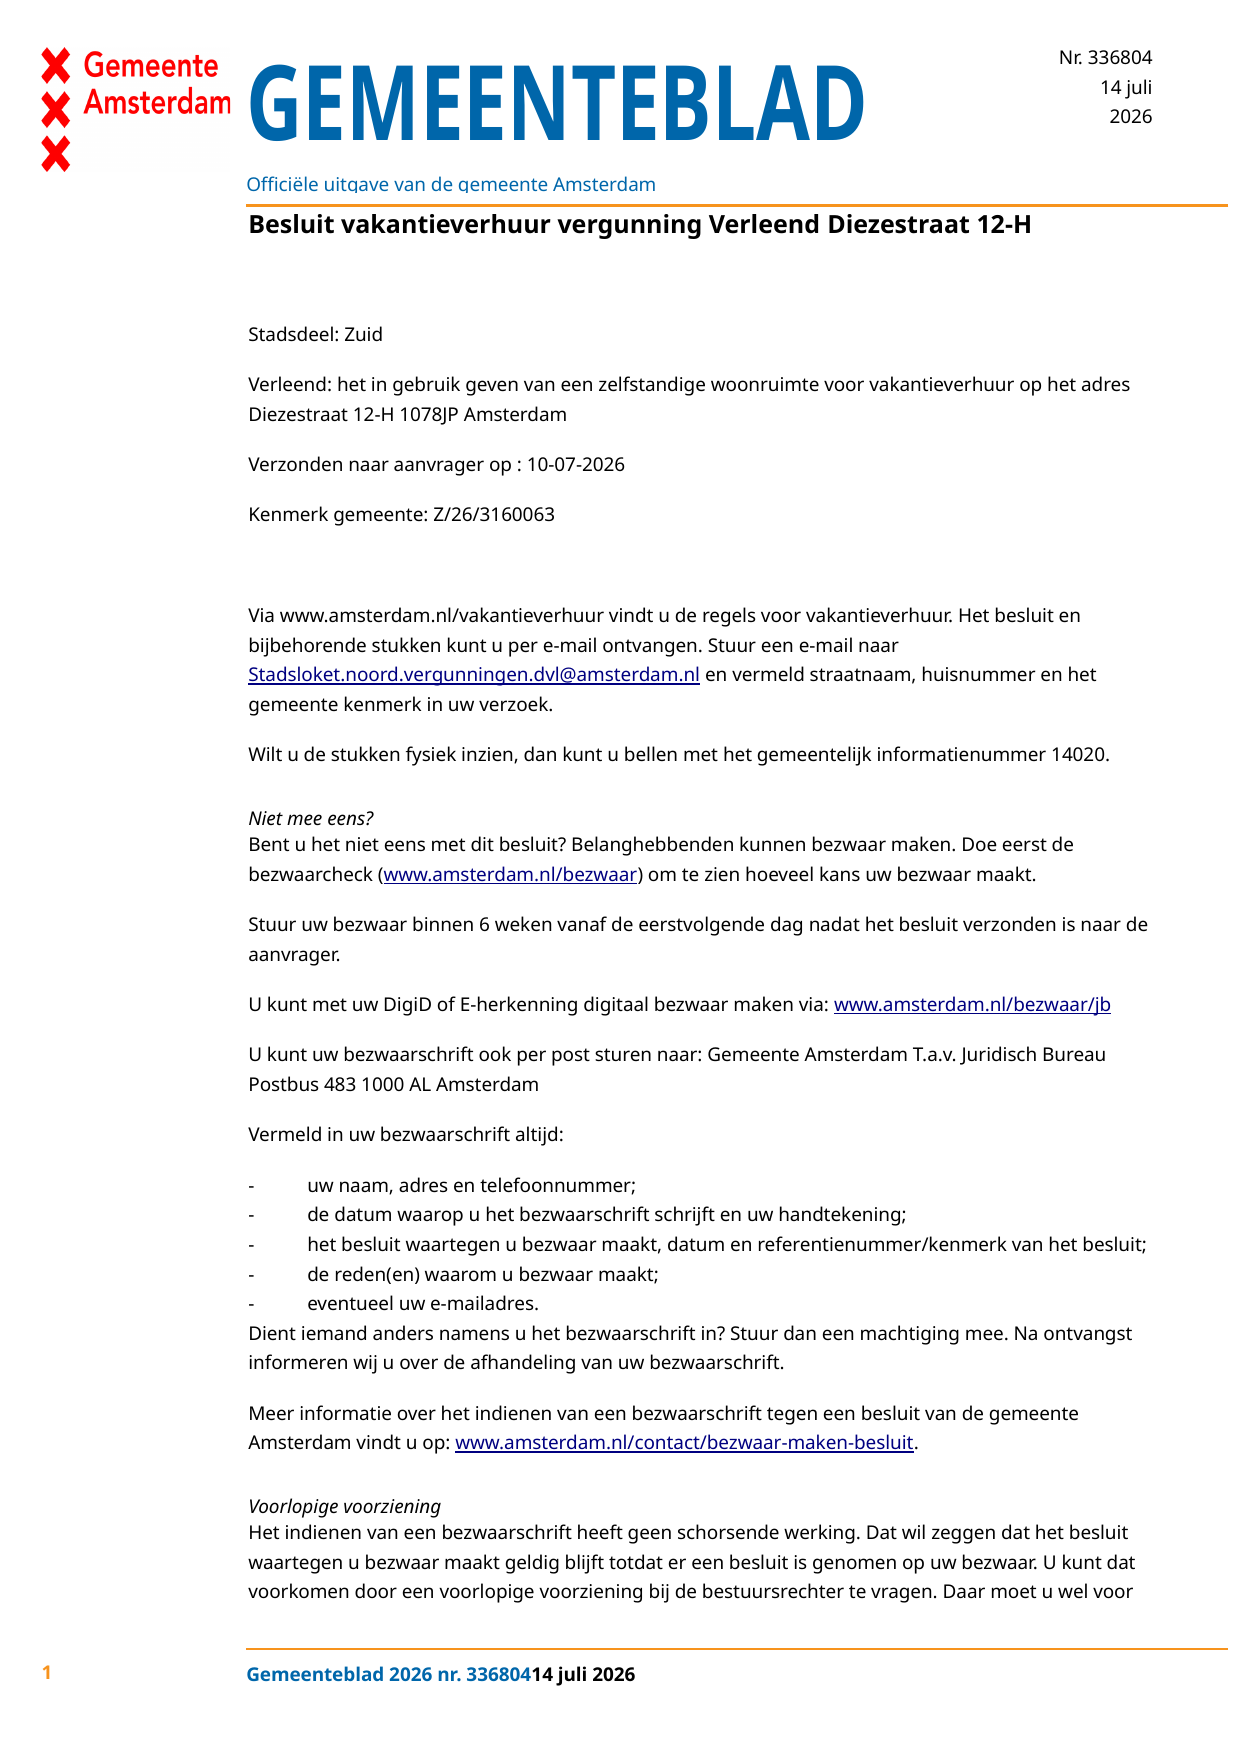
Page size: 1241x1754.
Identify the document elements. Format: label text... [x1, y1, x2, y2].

list eventueel uw e-mailadres. [248, 1290, 1152, 1316]
text Verleend: het in gebruik geven van een zelfstandige woonruimte voor vakantieverhuur op het adres Diezestraat 12-H 1078JP Amsterdam [248, 371, 1152, 426]
text Bent u het niet eens met dit besluit? Belanghebbenden kunnen bezwaar maken. Doe eerst de bezwaarcheck (www.amsterdam.nl/bezwaar) om te zien hoeveel kans uw bezwaar maakt. [248, 831, 1152, 887]
text Dient iemand anders namens u het bezwaarschrift in? Stuur dan een machtiging mee. Na ontvangst informeren wij u over de afhandeling van uw bezwaarschrift. [248, 1320, 1152, 1375]
list de reden(en) waarom u bezwaar maakt; [248, 1261, 1152, 1287]
text Niet mee eens? [248, 806, 1152, 831]
text Via www.amsterdam.nl/vakantieverhuur vindt u de regels voor vakantieverhuur. Het besluit en bijbehorende stukken kunt u per e-mail ontvangen. Stuur een e-mail naar Stadsloket.noord.vergunningen.dvl@amsterdam.nl en vermeld straatnaam, huisnummer en het gemeente kenmerk in uw verzoek. [248, 602, 1152, 717]
text Vermeld in uw bezwaarschrift altijd: [248, 1122, 1152, 1147]
text U kunt uw bezwaarschrift ook per post sturen naar: Gemeente Amsterdam T.a.v. Juridisch Bureau Postbus 483 1000 AL Amsterdam [248, 1042, 1152, 1097]
text Stuur uw bezwaar binnen 6 weken vanaf de eerstvolgende dag nadat het besluit verzonden is naar de aanvrager. [248, 911, 1152, 967]
text Besluit vakantieverhuur vergunning Verleend Diezestraat 12-H [248, 207, 1152, 241]
text Meer informatie over het indienen van een bezwaarschrift tegen een besluit van de gemeente Amsterdam vindt u op: www.amsterdam.nl/contact/bezwaar-maken-besluit. [248, 1400, 1152, 1455]
text Voorlopige voorziening [248, 1493, 1152, 1519]
text Verzonden naar aanvrager op : 10-07-2026 [248, 451, 1152, 477]
picture [41, 47, 231, 172]
text Het indienen van een bezwaarschrift heeft geen schorsende werking. Dat wil zeggen dat het besluit waartegen u bezwaar maakt geldig blijft totdat er een besluit is genomen op uw bezwaar. U kunt dat voorkomen door een voorlopige voorziening bij de bestuursrechter te vragen. Daar moet u wel voor [248, 1519, 1152, 1604]
text U kunt met uw DigiD of E-herkenning digitaal bezwaar maken via: www.amsterdam.nl/bezwaar/jb [248, 991, 1152, 1017]
text Kenmerk gemeente: Z/26/3160063 [248, 502, 1152, 527]
text Wilt u de stukken fysiek inzien, dan kunt u bellen met het gemeentelijk informatienummer 14020. [248, 742, 1152, 767]
text Stadsdeel: Zuid [248, 321, 1152, 346]
list het besluit waartegen u bezwaar maakt, datum en referentienummer/kenmerk van het besluit; [248, 1231, 1152, 1257]
list uw naam, adres en telefoonnummer; [248, 1172, 1152, 1198]
list de datum waarop u het bezwaarschrift schrijft en uw handtekening; [248, 1202, 1152, 1227]
